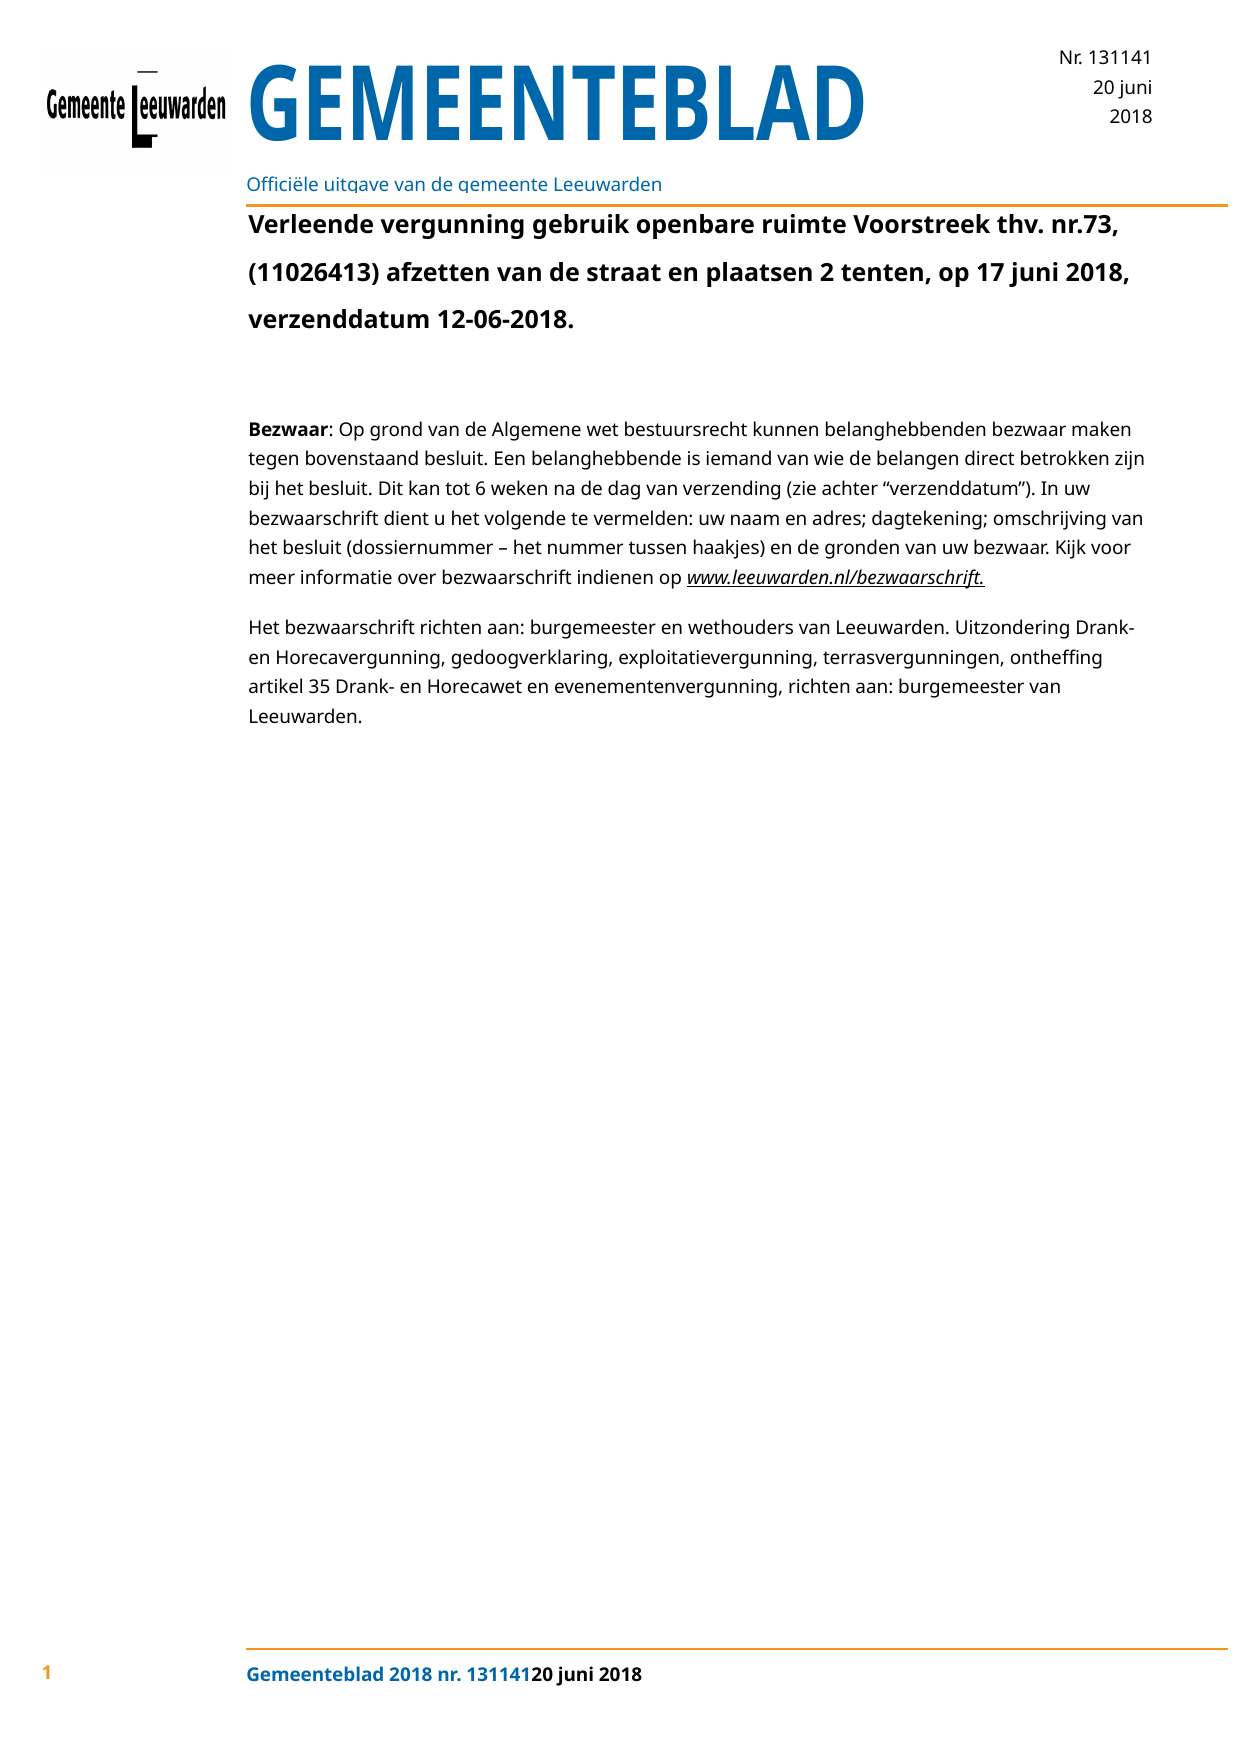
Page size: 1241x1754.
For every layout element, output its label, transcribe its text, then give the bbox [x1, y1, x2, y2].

picture [41, 47, 231, 172]
text Verleende vergunning gebruik openbare ruimte Voorstreek thv. nr.73, (11026413) afzetten van de straat en plaatsen 2 tenten, op 17 juni 2018, verzenddatum 12-06-2018. [248, 207, 1152, 336]
text Bezwaar: Op grond van de Algemene wet bestuursrecht kunnen belanghebbenden bezwaar maken tegen bovenstaand besluit. Een belanghebbende is iemand van wie de belangen direct betrokken zijn bij het besluit. Dit kan tot 6 weken na de dag van verzending (zie achter “verzenddatum”). In uw bezwaarschrift dient u het volgende te vermelden: uw naam en adres; dagtekening; omschrijving van het besluit (dossiernummer – het nummer tussen haakjes) en de gronden van uw bezwaar. Kijk voor meer informatie over bezwaarschrift indienen op www.leeuwarden.nl/bezwaarschrift. [248, 416, 1152, 589]
text Het bezwaarschrift richten aan: burgemeester en wethouders van Leeuwarden. Uitzondering Drank- en Horecavergunning, gedoogverklaring, exploitatievergunning, terrasvergunningen, ontheffing artikel 35 Drank- en Horecawet en evenementenvergunning, richten aan: burgemeester van Leeuwarden. [248, 614, 1152, 729]
